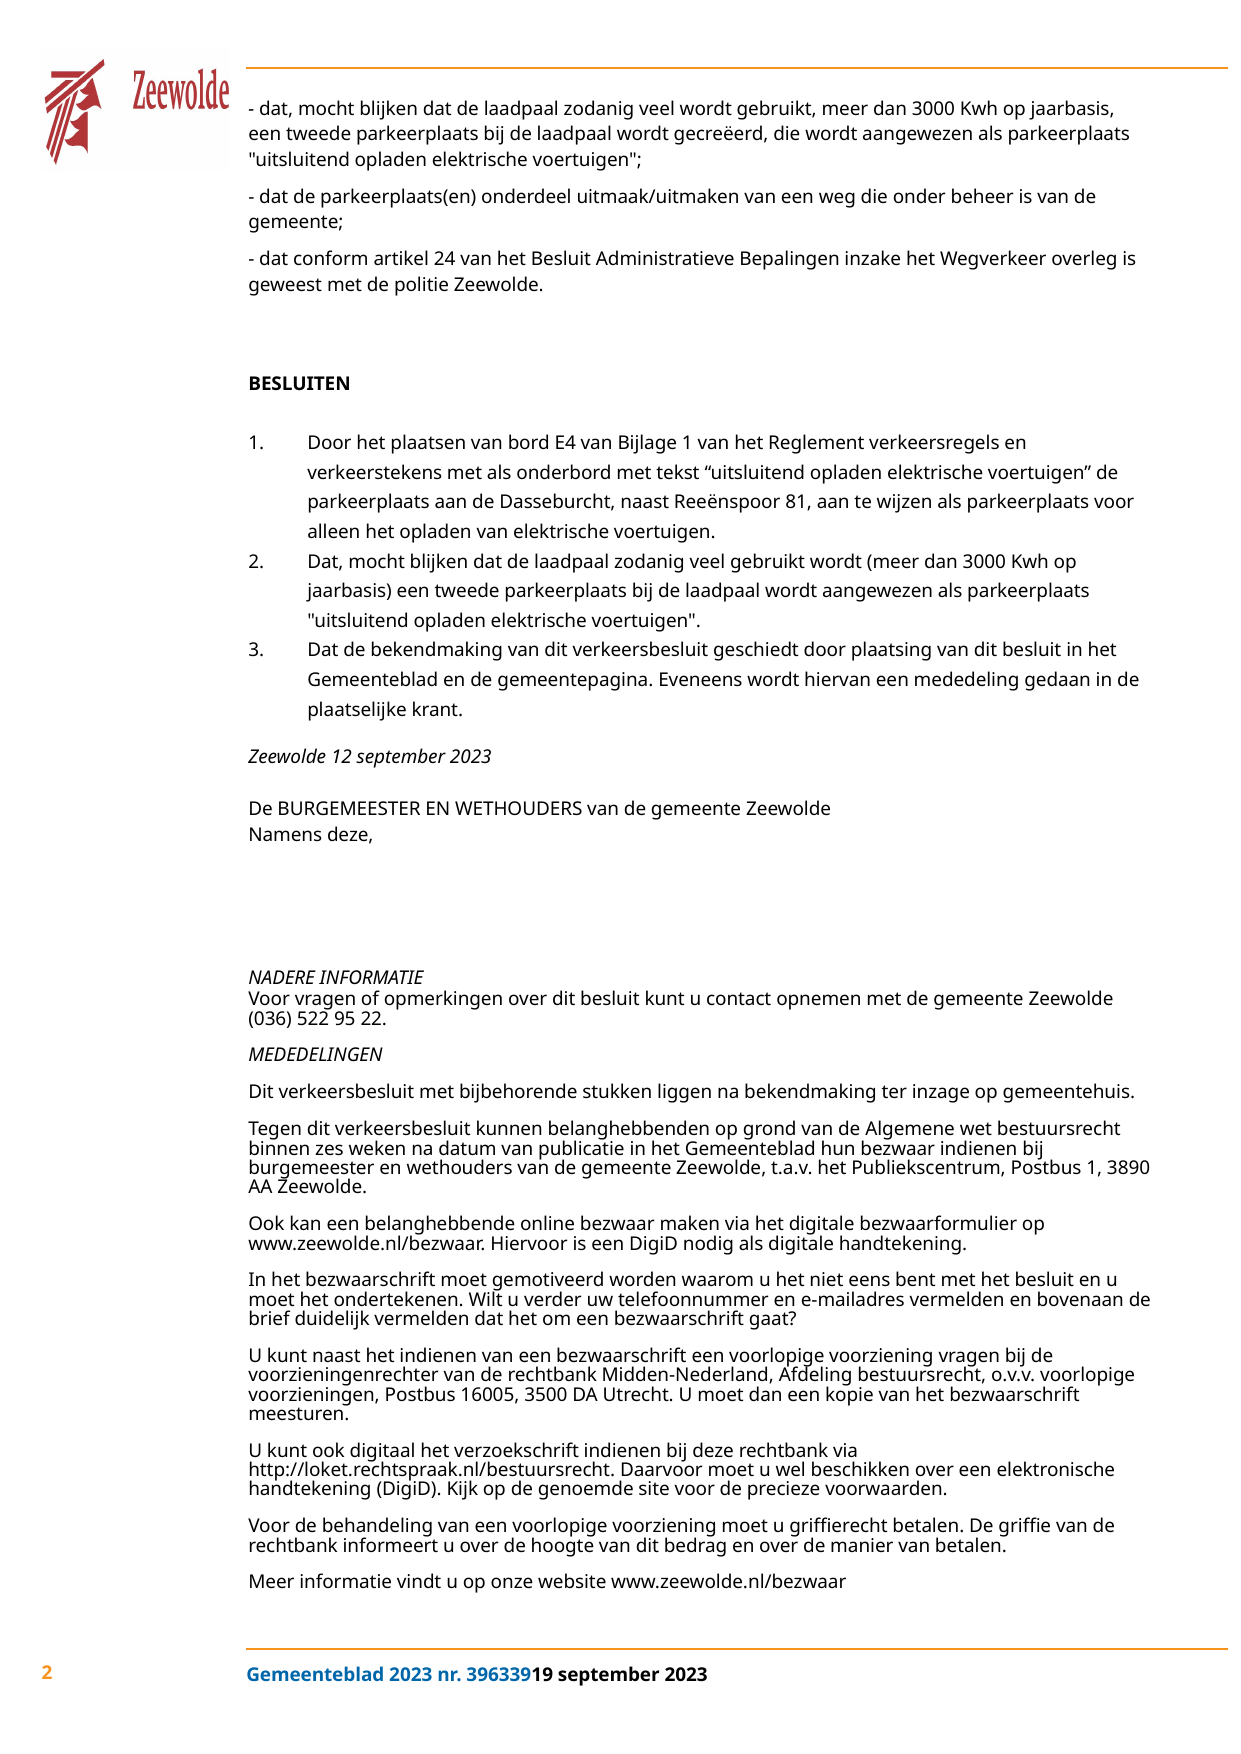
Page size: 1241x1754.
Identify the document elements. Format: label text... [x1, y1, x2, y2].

text MEDEDELINGEN [248, 1046, 1152, 1066]
text - dat de parkeerplaats(en) onderdeel uitmaak/uitmaken van een weg die onder beheer is van de gemeente; [248, 183, 1152, 234]
text - dat conform artikel 24 van het Besluit Administratieve Bepalingen inzake het Wegverkeer overleg is geweest met de politie Zeewolde. [248, 245, 1152, 297]
text BESLUITEN [248, 370, 1152, 396]
text Tegen dit verkeersbesluit kunnen belanghebbenden op grond van de Algemene wet bestuursrecht binnen zes weken na datum van publicatie in het Gemeenteblad hun bezwaar indienen bij burgemeester en wethouders van de gemeente Zeewolde, t.a.v. het Publiekscentrum, Postbus 1, 3890 AA Zeewolde. [248, 1120, 1152, 1197]
text Ook kan een belanghebbende online bezwaar maken via het digitale bezwaarformulier op www.zeewolde.nl/bezwaar. Hiervoor is een DigiD nodig als digitale handtekening. [248, 1215, 1152, 1254]
text Namens deze, [248, 821, 1152, 847]
picture [41, 47, 231, 172]
text Voor de behandeling van een voorlopige voorziening moet u griffierecht betalen. De griffie van de rechtbank informeert u over de hoogte van dit bedrag en over de manier van betalen. [248, 1517, 1152, 1556]
text - dat, mocht blijken dat de laadpaal zodanig veel wordt gebruikt, meer dan 3000 Kwh op jaarbasis, een tweede parkeerplaats bij de laadpaal wordt gecreëerd, die wordt aangewezen als parkeerplaats "uitsluitend opladen elektrische voertuigen"; [248, 95, 1152, 172]
text De BURGEMEESTER EN WETHOUDERS van de gemeente Zeewolde [248, 795, 1152, 821]
list Dat de bekendmaking van dit verkeersbesluit geschiedt door plaatsing van dit besluit in het Gemeenteblad en de gemeentepagina. Eveneens wordt hiervan een mededeling gedaan in de plaatselij­ke krant. [248, 637, 1152, 722]
text U kunt naast het indienen van een bezwaarschrift een voorlopige voorziening vragen bij de voorzieningenrechter van de rechtbank Midden-Nederland, Afdeling bestuursrecht, o.v.v. voorlopige voorzieningen, Postbus 16005, 3500 DA Utrecht. U moet dan een kopie van het bezwaarschrift meesturen. [248, 1347, 1152, 1424]
text NADERE INFORMATIE [248, 964, 1152, 990]
text Meer informatie vindt u op onze website www.zeewolde.nl/bezwaar [248, 1573, 1152, 1593]
list Dat, mocht blijken dat de laadpaal zodanig veel gebruikt wordt (meer dan 3000 Kwh op jaarbasis) een tweede parkeerplaats bij de laadpaal wordt aangewezen als parkeerplaats "uitsluitend opladen elektrische voertuigen". [248, 548, 1152, 633]
text U kunt ook digitaal het verzoekschrift indienen bij deze rechtbank via http://loket.rechtspraak.nl/bestuursrecht. Daarvoor moet u wel beschikken over een elektronische handtekening (DigiD). Kijk op de genoemde site voor de precieze voorwaarden. [248, 1442, 1152, 1499]
list Door het plaatsen van bord E4 van Bijlage 1 van het Reglement verkeersregels en verkeerstekens met als onderbord met tekst “uitsluitend opladen elektrische voertuigen” de parkeerplaats aan de Dasseburcht, naast Reeënspoor 81, aan te wijzen als parkeerplaats voor alleen het opladen van elektrische voertuigen. [248, 429, 1152, 544]
text In het bezwaarschrift moet gemotiveerd worden waarom u het niet eens bent met het besluit en u moet het ondertekenen. Wilt u verder uw telefoonnummer en e-mailadres vermelden en bovenaan de brief duidelijk vermelden dat het om een bezwaarschrift gaat? [248, 1271, 1152, 1329]
text Dit verkeersbesluit met bijbehorende stukken liggen na bekendmaking ter inzage op gemeentehuis. [248, 1083, 1152, 1103]
text Voor vragen of opmerkingen over dit besluit kunt u contact opnemen met de gemeente Zeewolde (036) 522 95 22. [248, 990, 1152, 1029]
text Zeewolde 12 september 2023 [248, 744, 1152, 769]
